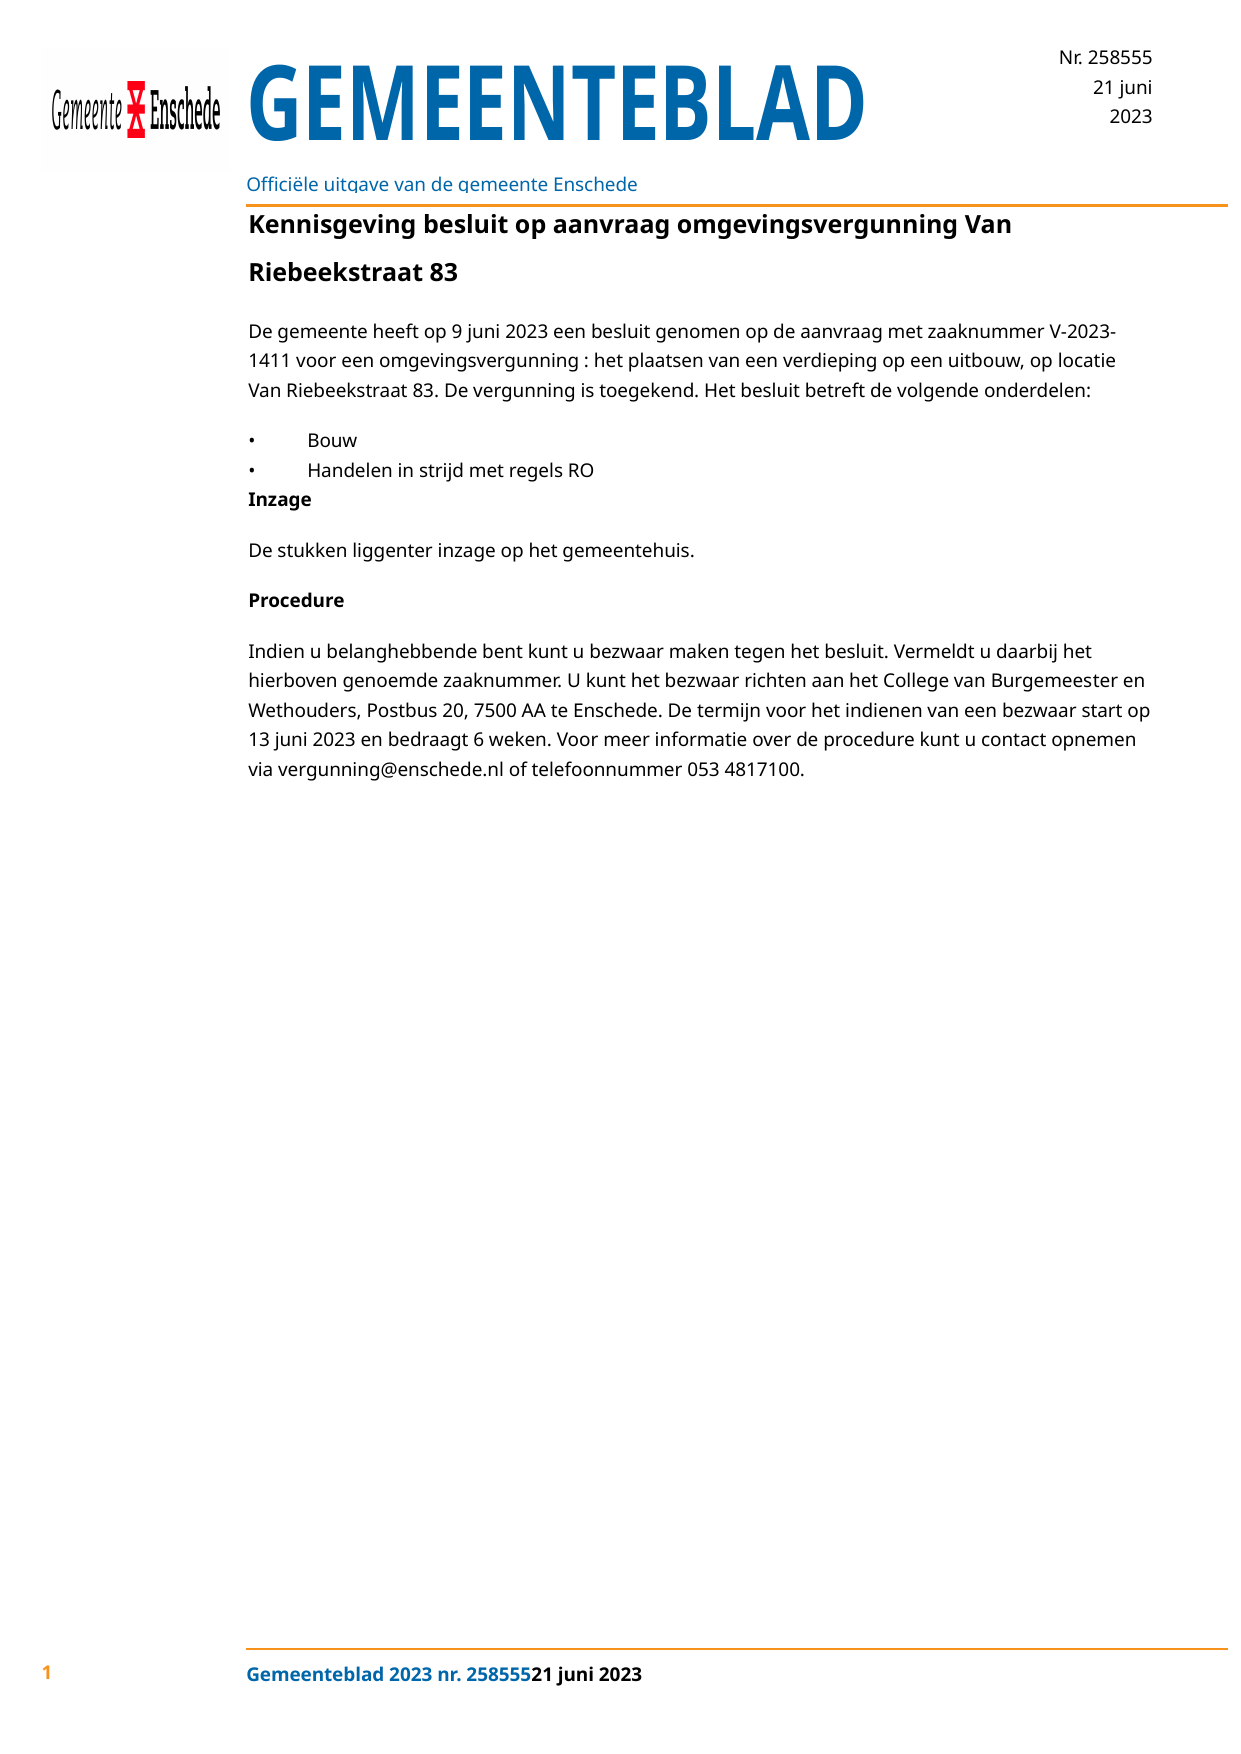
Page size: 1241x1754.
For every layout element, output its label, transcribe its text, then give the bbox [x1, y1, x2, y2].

text Kennisgeving besluit op aanvraag omgevingsvergunning Van Riebeekstraat 83 [248, 207, 1152, 288]
list Bouw [248, 427, 1152, 453]
text De stukken liggenter inzage op het gemeentehuis. [248, 537, 1152, 563]
text Inzage [248, 487, 1152, 512]
text De gemeente heeft op 9 juni 2023 een besluit genomen op de aanvraag met zaaknummer V-2023-1411 voor een omgevingsvergunning : het plaatsen van een verdieping op een uitbouw, op locatie Van Riebeekstraat 83. De vergunning is toegekend. Het besluit betreft de volgende onderdelen: [248, 318, 1152, 403]
text Procedure [248, 587, 1152, 613]
picture [41, 47, 231, 172]
list Handelen in strijd met regels RO [248, 457, 1152, 483]
text Indien u belanghebbende bent kunt u bezwaar maken tegen het besluit. Vermeldt u daarbij het hierboven genoemde zaaknummer. U kunt het bezwaar richten aan het College van Burgemees­ter en Wethouders, Postbus 20, 7500 AA te Enschede. De termijn voor het indienen van een bezwaar start op 13 juni 2023 en bedraagt 6 weken. Voor meer informatie over de procedure kunt u contact opnemen via vergunning@enschede.nl of telefoonnummer 053 4817100. [248, 638, 1152, 782]
